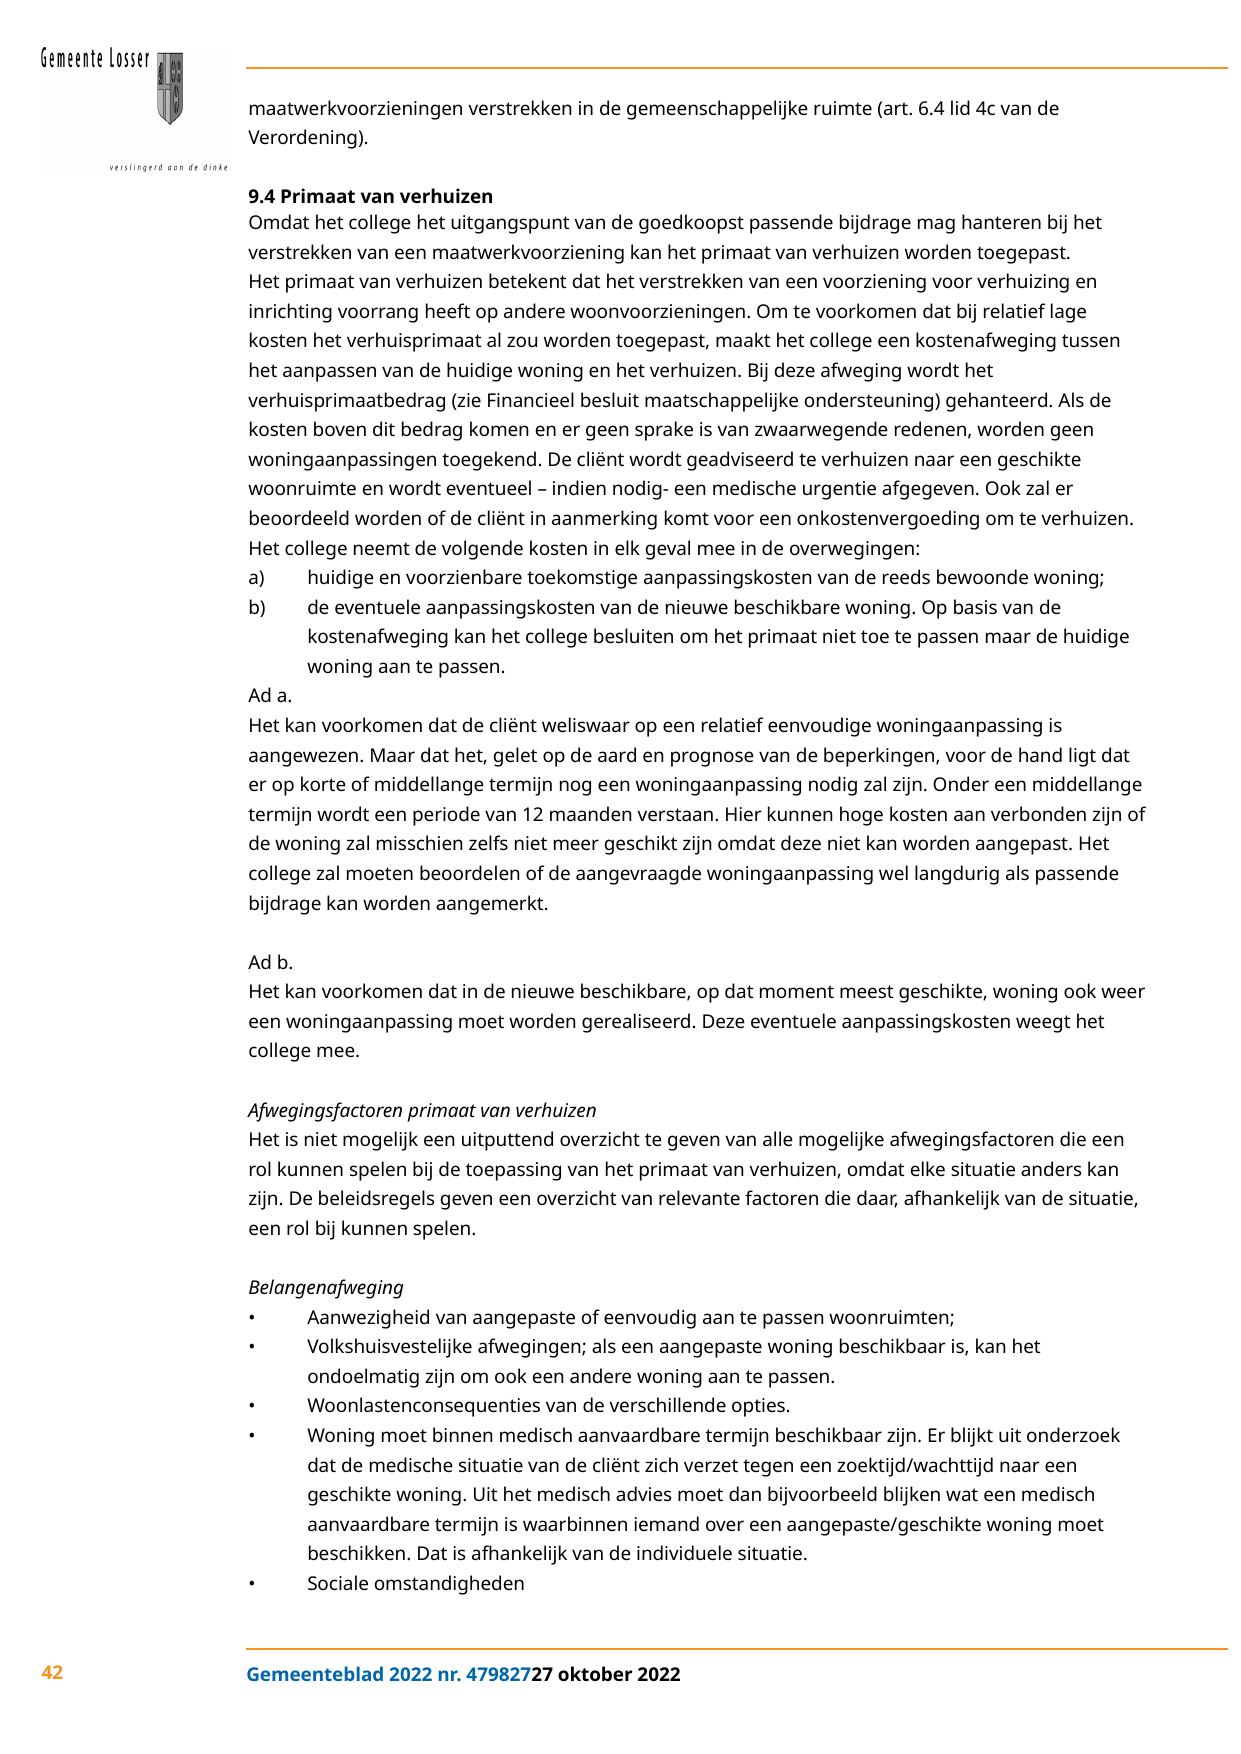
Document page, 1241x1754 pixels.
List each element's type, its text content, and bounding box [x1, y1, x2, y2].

list Aanwezigheid van aangepaste of eenvoudig aan te passen woonruimten; [248, 1304, 1152, 1329]
list de eventuele aanpassingskosten van de nieuwe beschikbare woning. Op basis van de kostenafweging kan het college besluiten om het primaat niet toe te passen maar de huidige woning aan te passen. [248, 594, 1152, 679]
text Het college neemt de volgende kosten in elk geval mee in de overwegingen: [248, 535, 1152, 560]
list huidige en voorzienbare toekomstige aanpassingskosten van de reeds bewoonde woning; [248, 564, 1152, 590]
text Ad a. [248, 683, 1152, 708]
text Het kan voorkomen dat in de nieuwe beschikbare, op dat moment meest geschikte, woning ook weer een woningaanpassing moet worden gerealiseerd. Deze eventuele aanpassingskosten weegt het college mee. [248, 978, 1152, 1063]
text Het primaat van verhuizen betekent dat het verstrekken van een voorziening voor verhuizing en inrichting voorrang heeft op andere woonvoorzieningen. Om te voorkomen dat bij relatief lage kosten het verhuisprimaat al zou worden toegepast, maakt het college een kostenafweging tussen het aanpassen van de huidige woning en het verhuizen. Bij deze afweging wordt het verhuisprimaatbedrag (zie Financieel besluit maatschappelijke ondersteuning) gehanteerd. Als de kosten boven dit bedrag komen en er geen sprake is van zwaarwegende redenen, worden geen woningaanpassingen toegekend. De cliënt wordt geadviseerd te verhuizen naar een geschikte woonruimte en wordt eventueel – indien nodig- een medische urgentie afgegeven. Ook zal er beoordeeld worden of de cliënt in aanmerking komt voor een onkostenvergoeding om te verhuizen. [248, 268, 1152, 531]
text Belangenafweging [248, 1274, 1152, 1300]
text 9.4 Primaat van verhuizen [248, 183, 1152, 209]
list Sociale omstandigheden [248, 1570, 1152, 1596]
text Omdat het college het uitgangspunt van de goedkoopst passende bijdrage mag hanteren bij het verstrekken van een maatwerkvoorziening kan het primaat van verhuizen worden toegepast. [248, 209, 1152, 264]
text Het is niet mogelijk een uitputtend overzicht te geven van alle mogelijke afwegingsfactoren die een rol kunnen spelen bij de toepassing van het primaat van verhuizen, omdat elke situatie anders kan zijn. De beleidsregels geven een overzicht van relevante factoren die daar, afhankelijk van de situatie, een rol bij kunnen spelen. [248, 1126, 1152, 1241]
text Ad b. [248, 949, 1152, 974]
text Afwegingsfactoren primaat van verhuizen [248, 1097, 1152, 1122]
list Volkshuisvestelijke afwegingen; als een aangepaste woning beschikbaar is, kan het ondoelmatig zijn om ook een andere woning aan te passen. [248, 1333, 1152, 1389]
text maatwerkvoorzieningen verstrekken in de gemeenschappelijke ruimte (art. 6.4 lid 4c van de Verordening). [248, 95, 1152, 150]
picture [41, 47, 231, 172]
list Woonlastenconsequenties van de verschillende opties. [248, 1393, 1152, 1418]
list Woning moet binnen medisch aanvaardbare termijn beschikbaar zijn. Er blijkt uit onderzoek dat de medische situatie van de cliënt zich verzet tegen een zoektijd/wachttijd naar een geschikte woning. Uit het medisch advies moet dan bijvoorbeeld blijken wat een medisch aanvaardbare termijn is waarbinnen iemand over een aangepaste/geschikte woning moet beschikken. Dat is afhankelijk van de individuele situatie. [248, 1422, 1152, 1566]
text Het kan voorkomen dat de cliënt weliswaar op een relatief eenvoudige woningaanpassing is aangewezen. Maar dat het, gelet op de aard en prognose van de beperkingen, voor de hand ligt dat er op korte of middellange termijn nog een woningaanpassing nodig zal zijn. Onder een middellange termijn wordt een periode van 12 maanden verstaan. Hier kunnen hoge kosten aan verbonden zijn of de woning zal misschien zelfs niet meer geschikt zijn omdat deze niet kan worden aangepast. Het college zal moeten beoordelen of de aangevraagde woningaanpassing wel langdurig als passende bijdrage kan worden aangemerkt. [248, 712, 1152, 915]
